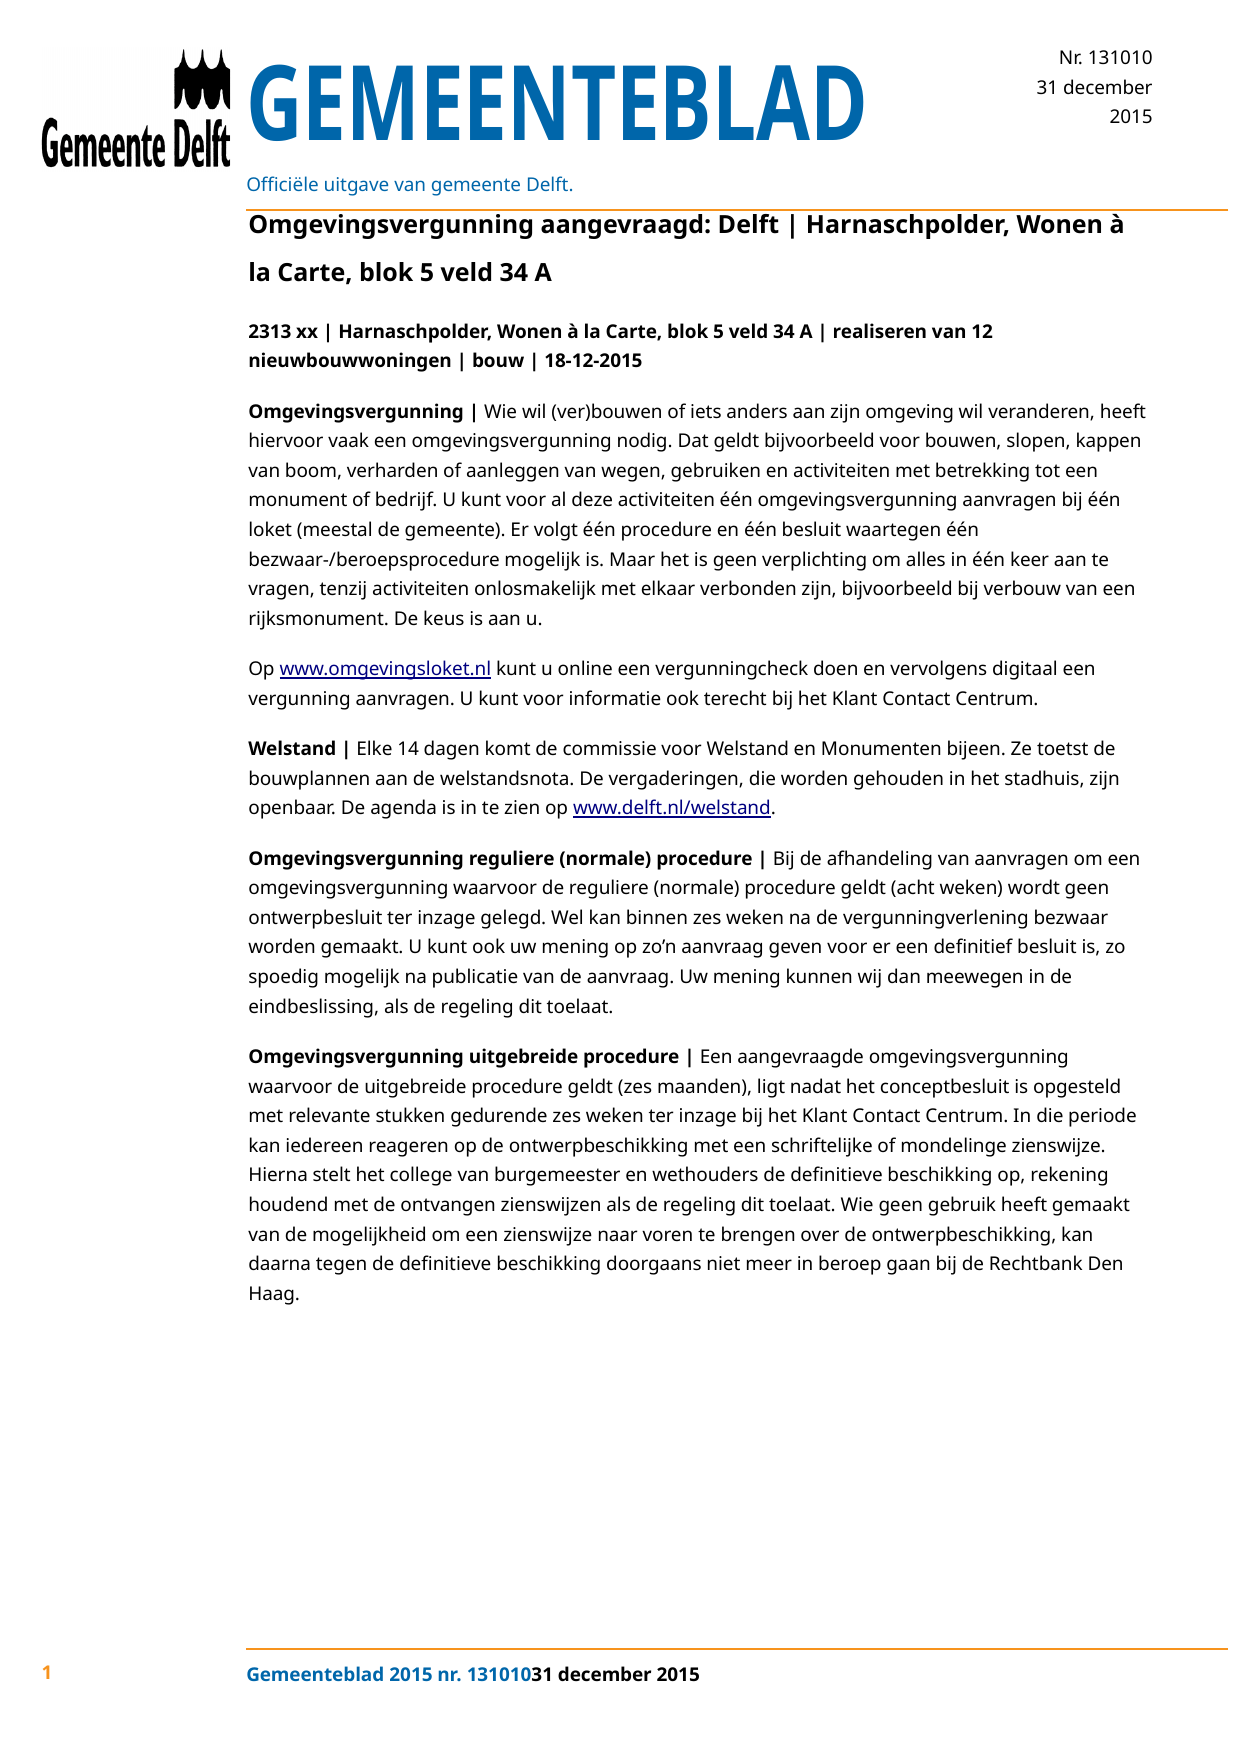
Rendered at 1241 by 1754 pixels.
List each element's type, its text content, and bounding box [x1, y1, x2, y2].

text Omgevingsvergunning reguliere (normale) procedure | Bij de afhandeling van aanvragen om een omgevingsvergunning waarvoor de reguliere (normale) procedure geldt (acht weken) wordt geen ontwerpbesluit ter inzage gelegd. Wel kan binnen zes weken na de vergunningverlening bezwaar worden gemaakt. U kunt ook uw mening op zo’n aanvraag geven voor er een definitief besluit is, zo spoedig mogelijk na publicatie van de aanvraag. Uw mening kunnen wij dan meewegen in de eindbeslissing, als de regeling dit toelaat. [248, 845, 1152, 1019]
picture [41, 47, 231, 172]
text Welstand | Elke 14 dagen komt de commissie voor Welstand en Monumenten bijeen. Ze toetst de bouwplannen aan de welstandsnota. De vergaderingen, die worden gehouden in het stadhuis, zijn openbaar. De agenda is in te zien op www.delft.nl/welstand. [248, 735, 1152, 820]
text Omgevingsvergunning aangevraagd: Delft | Harnaschpolder, Wonen à la Carte, blok 5 veld 34 A [248, 211, 1152, 288]
text Omgevingsvergunning | Wie wil (ver)bouwen of iets anders aan zijn omgeving wil veranderen, heeft hiervoor vaak een omgevingsvergunning nodig. Dat geldt bijvoorbeeld voor bouwen, slopen, kappen van boom, verharden of aanleggen van wegen, gebruiken en activiteiten met betrekking tot een monument of bedrijf. U kunt voor al deze activiteiten één omgevingsvergunning aanvragen bij één loket (meestal de gemeente). Er volgt één procedure en één besluit waartegen één bezwaar-/beroepsprocedure mogelijk is. Maar het is geen verplichting om alles in één keer aan te vragen, tenzij activiteiten onlosmakelijk met elkaar verbonden zijn, bijvoorbeeld bij verbouw van een rijksmonument. De keus is aan u. [248, 398, 1152, 631]
text Omgevingsvergunning uitgebreide procedure | Een aangevraagde omgevingsvergunning waarvoor de uitgebreide procedure geldt (zes maanden), ligt nadat het conceptbesluit is opgesteld met relevante stukken gedurende zes weken ter inzage bij het Klant Contact Centrum. In die periode kan iedereen reageren op de ontwerpbeschikking met een schriftelijke of mondelinge zienswijze. Hierna stelt het college van burgemeester en wethouders de definitieve beschikking op, rekening houdend met de ontvangen zienswijzen als de regeling dit toelaat. Wie geen gebruik heeft gemaakt van de mogelijkheid om een zienswijze naar voren te brengen over de ontwerpbeschikking, kan daarna tegen de definitieve beschikking doorgaans niet meer in beroep gaan bij de Rechtbank Den Haag. [248, 1043, 1152, 1306]
text 2313 xx | Harnaschpolder, Wonen à la Carte, blok 5 veld 34 A | realiseren van 12 nieuwbouwwoningen | bouw | 18-12-2015 [248, 318, 1152, 373]
text Op www.omgevingsloket.nl kunt u online een vergunningcheck doen en vervolgens digitaal een vergunning aanvragen. U kunt voor informatie ook terecht bij het Klant Contact Centrum. [248, 655, 1152, 711]
